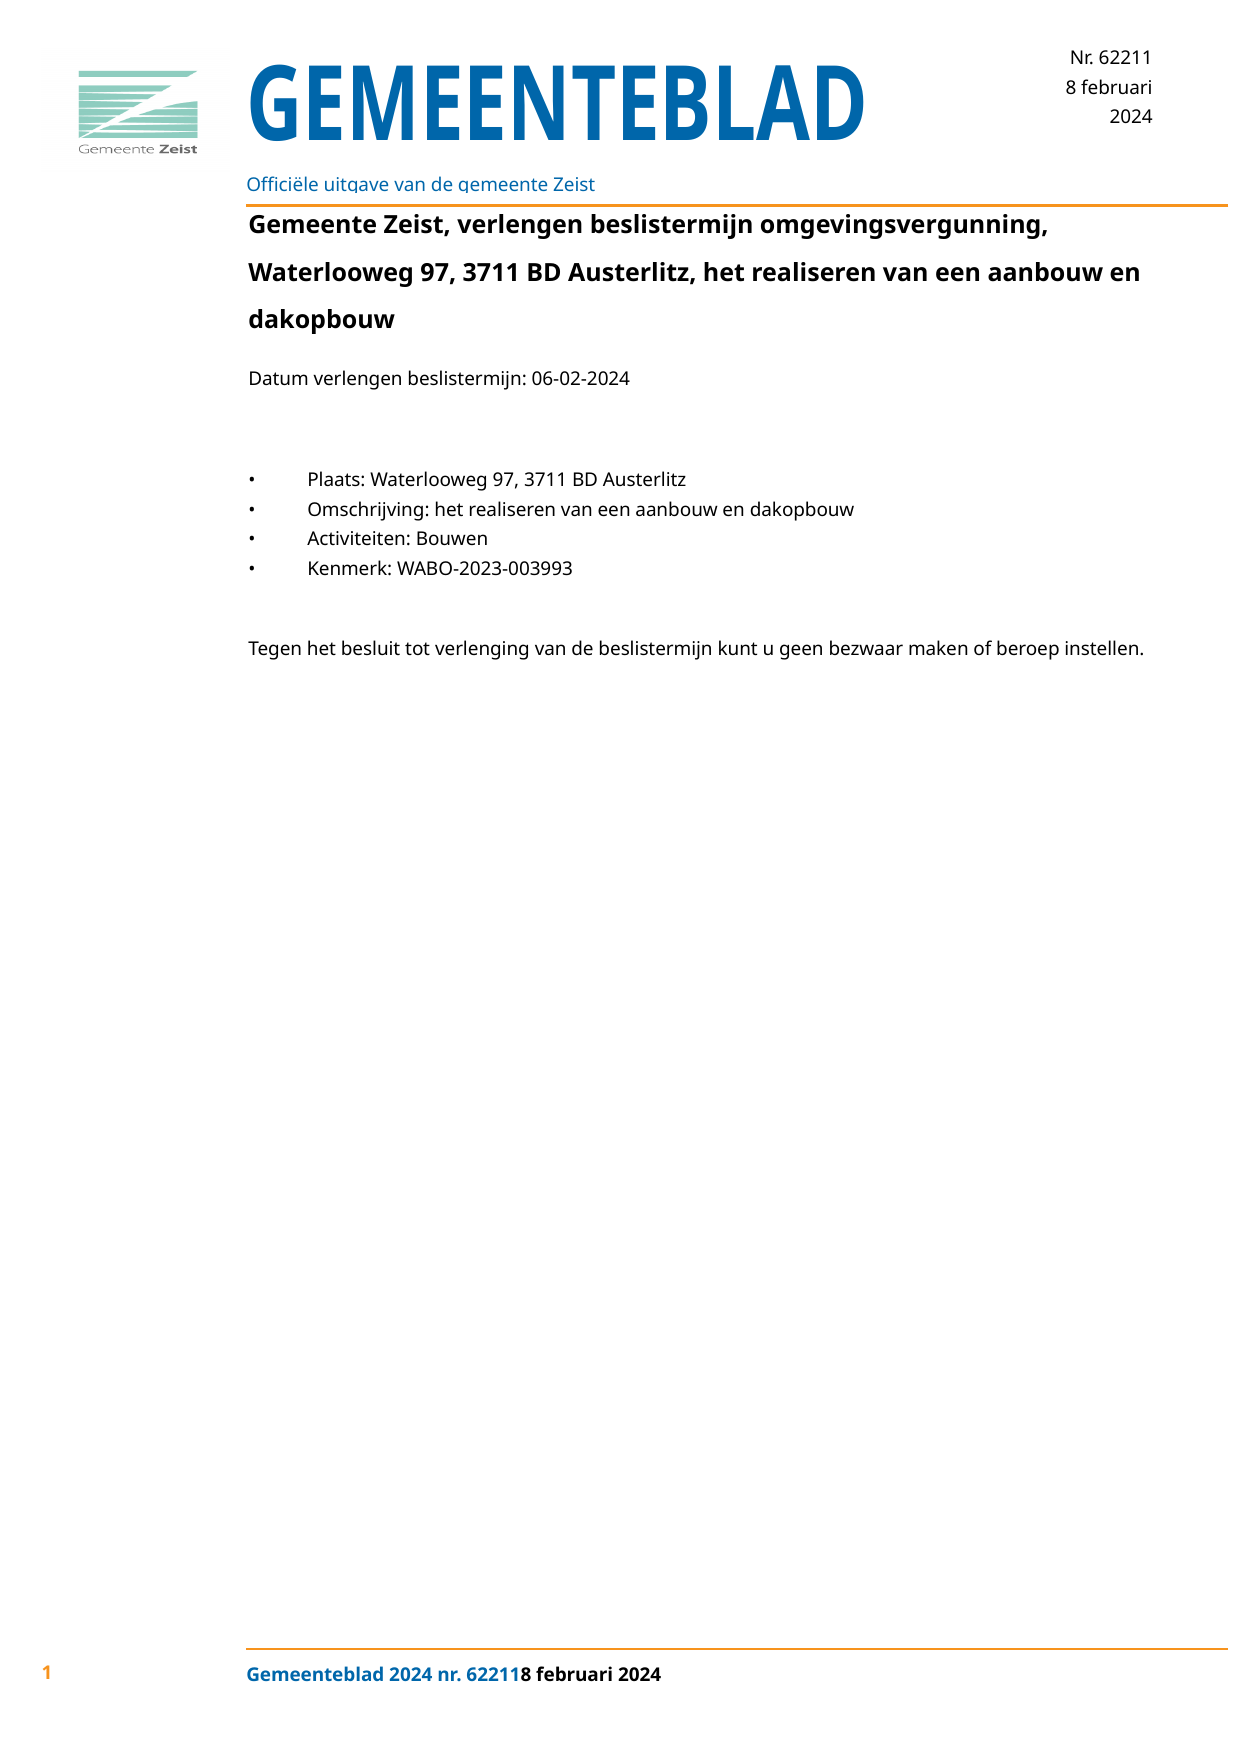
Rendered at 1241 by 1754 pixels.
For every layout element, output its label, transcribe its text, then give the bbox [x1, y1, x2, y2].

list Kenmerk: WABO-2023-003993 [248, 555, 1152, 581]
text Datum verlengen beslistermijn: 06-02-2024 [248, 366, 1152, 391]
list Omschrijving: het realiseren van een aanbouw en dakopbouw [248, 496, 1152, 522]
list Activiteiten: Bouwen [248, 526, 1152, 551]
text Gemeente Zeist, verlengen beslistermijn omgevingsvergunning, Waterlooweg 97, 3711 BD Austerlitz, het realiseren van een aanbouw en dakopbouw [248, 207, 1152, 336]
list Plaats: Waterlooweg 97, 3711 BD Austerlitz [248, 466, 1152, 492]
text Tegen het besluit tot verlenging van de beslistermijn kunt u geen bezwaar maken of beroep instellen. [248, 635, 1152, 661]
picture [41, 47, 231, 172]
